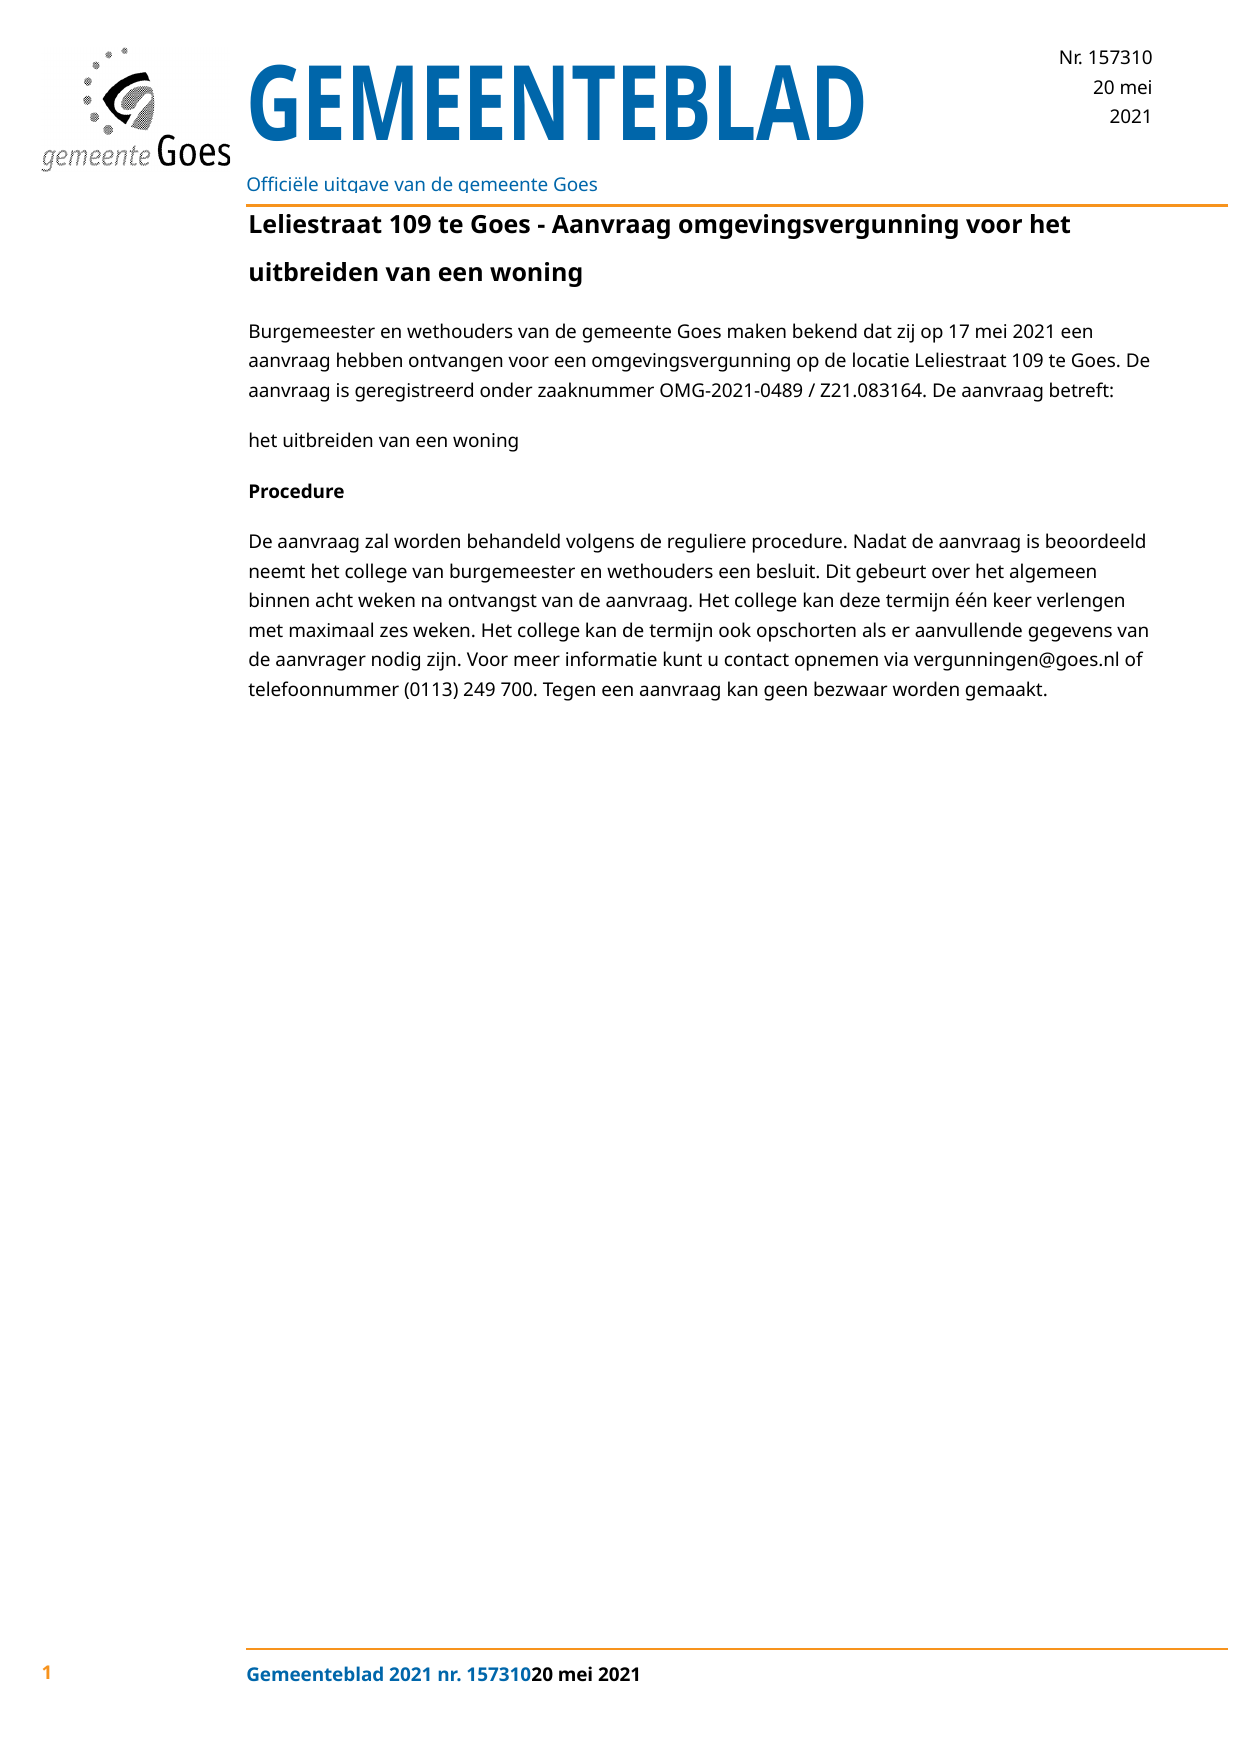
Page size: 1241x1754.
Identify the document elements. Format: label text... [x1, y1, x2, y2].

text Leliestraat 109 te Goes - Aanvraag omgevingsvergunning voor het uitbreiden van een woning [248, 207, 1152, 288]
text De aanvraag zal worden behandeld volgens de reguliere procedure. Nadat de aanvraag is beoordeeld neemt het college van burgemeester en wethouders een besluit. Dit gebeurt over het algemeen binnen acht weken na ontvangst van de aanvraag. Het college kan deze termijn één keer verlengen met maximaal zes weken. Het college kan de termijn ook opschorten als er aanvullende gegevens van de aanvrager nodig zijn. Voor meer informatie kunt u contact opnemen via vergunningen@goes.nl of telefoonnummer (0113) 249 700. Tegen een aanvraag kan geen bezwaar worden gemaakt. [248, 528, 1152, 702]
picture [41, 47, 231, 172]
text Burgemeester en wethouders van de gemeente Goes maken bekend dat zij op 17 mei 2021 een aanvraag hebben ontvangen voor een omgevingsvergunning op de locatie Leliestraat 109 te Goes. De aanvraag is geregistreerd onder zaaknummer OMG-2021-0489 / Z21.083164. De aanvraag betreft: [248, 318, 1152, 403]
text het uitbreiden van een woning [248, 427, 1152, 453]
text Procedure [248, 478, 1152, 504]
